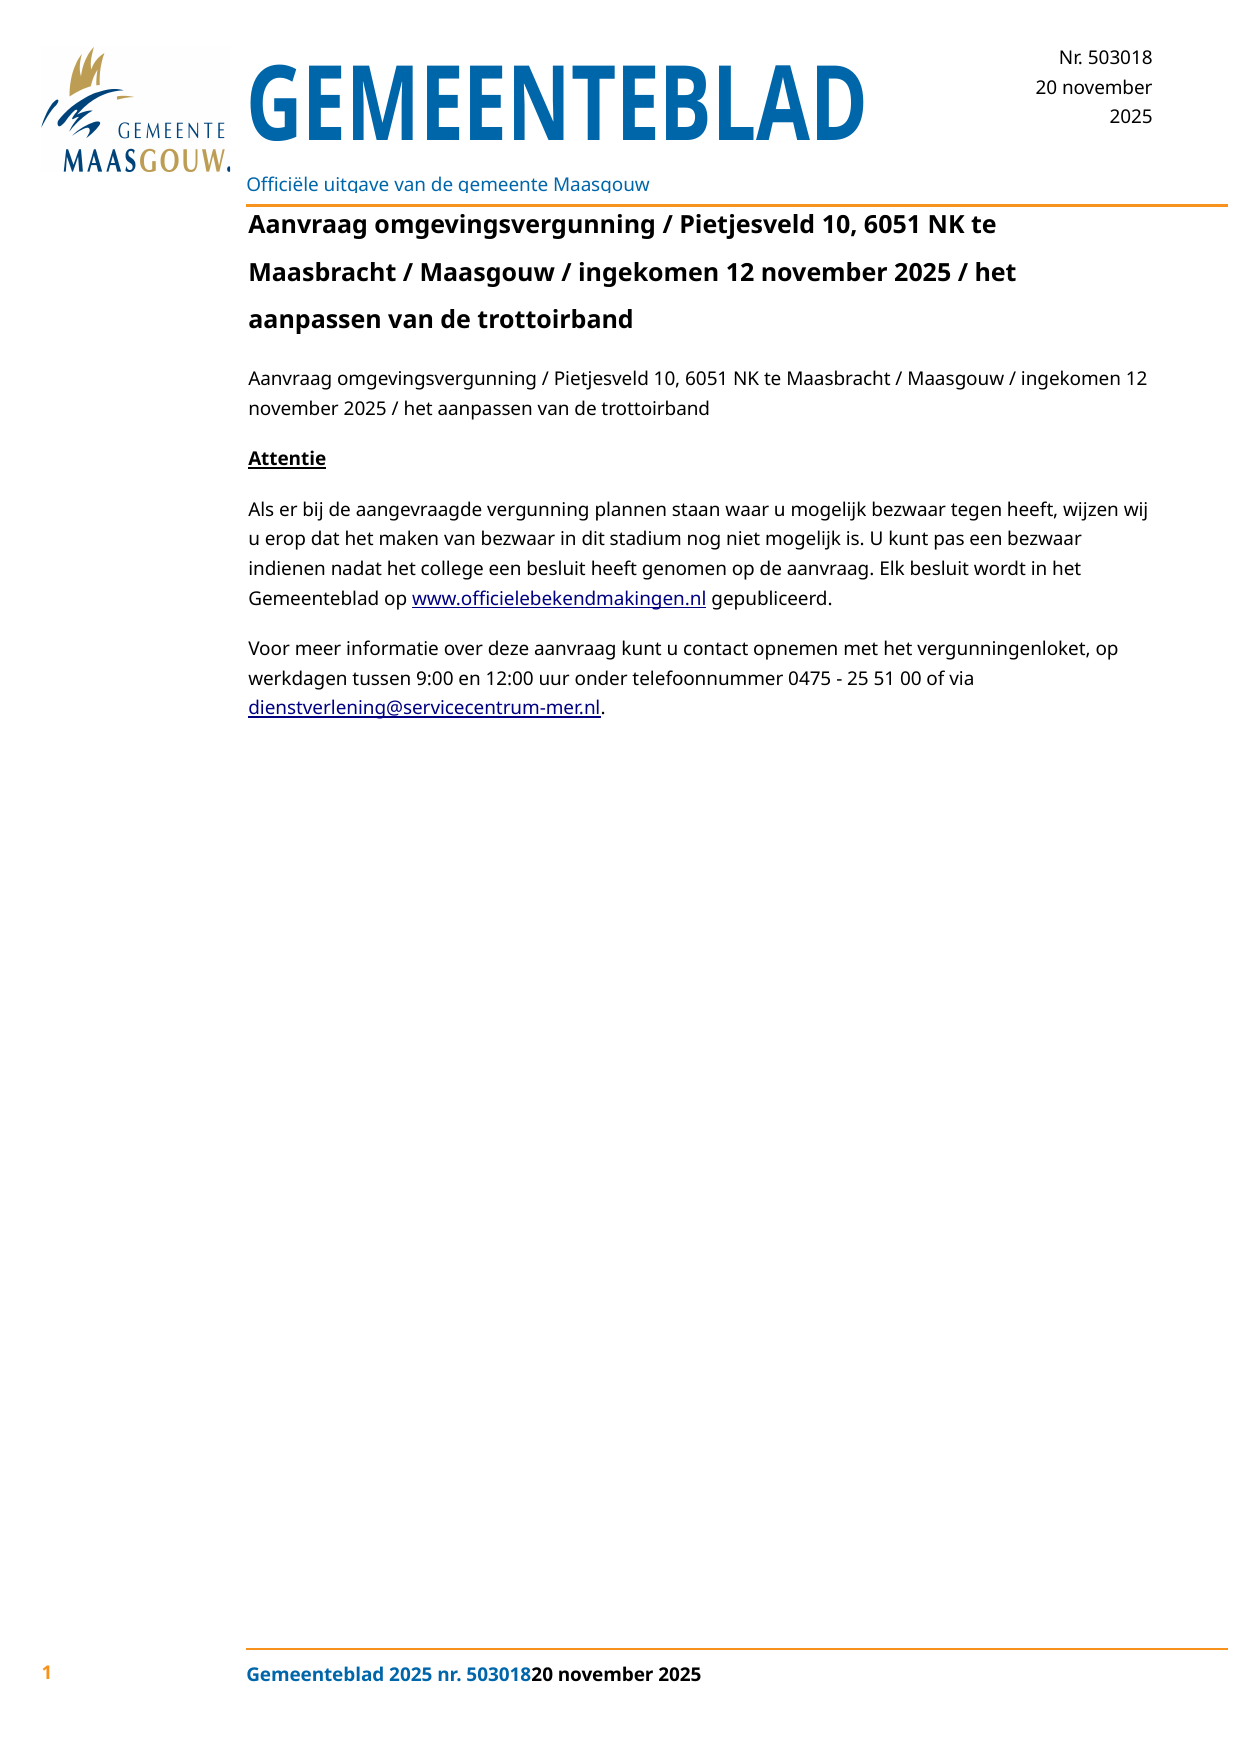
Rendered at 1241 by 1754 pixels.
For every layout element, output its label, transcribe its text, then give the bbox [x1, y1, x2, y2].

picture [41, 47, 231, 172]
text Attentie [248, 446, 1152, 471]
text Als er bij de aangevraagde vergunning plannen staan waar u mogelijk bezwaar tegen heeft, wijzen wij u erop dat het maken van bezwaar in dit stadium nog niet mogelijk is. U kunt pas een bezwaar indienen nadat het college een besluit heeft genomen op de aanvraag. Elk besluit wordt in het Gemeenteblad op www.officielebekendmakingen.nl gepubliceerd. [248, 496, 1152, 610]
text Aanvraag omgevingsvergunning / Pietjesveld 10, 6051 NK te Maasbracht / Maasgouw / ingekomen 12 november 2025 / het aanpassen van de trottoirband [248, 366, 1152, 421]
text Voor meer informatie over deze aanvraag kunt u contact opnemen met het vergunningenloket, op werkdagen tussen 9:00 en 12:00 uur onder telefoonnummer 0475 - 25 51 00 of via dienstverlening@servicecentrum-mer.nl. [248, 635, 1152, 720]
text Aanvraag omgevingsvergunning / Pietjesveld 10, 6051 NK te Maasbracht / Maasgouw / ingekomen 12 november 2025 / het aanpassen van de trottoirband [248, 207, 1152, 336]
